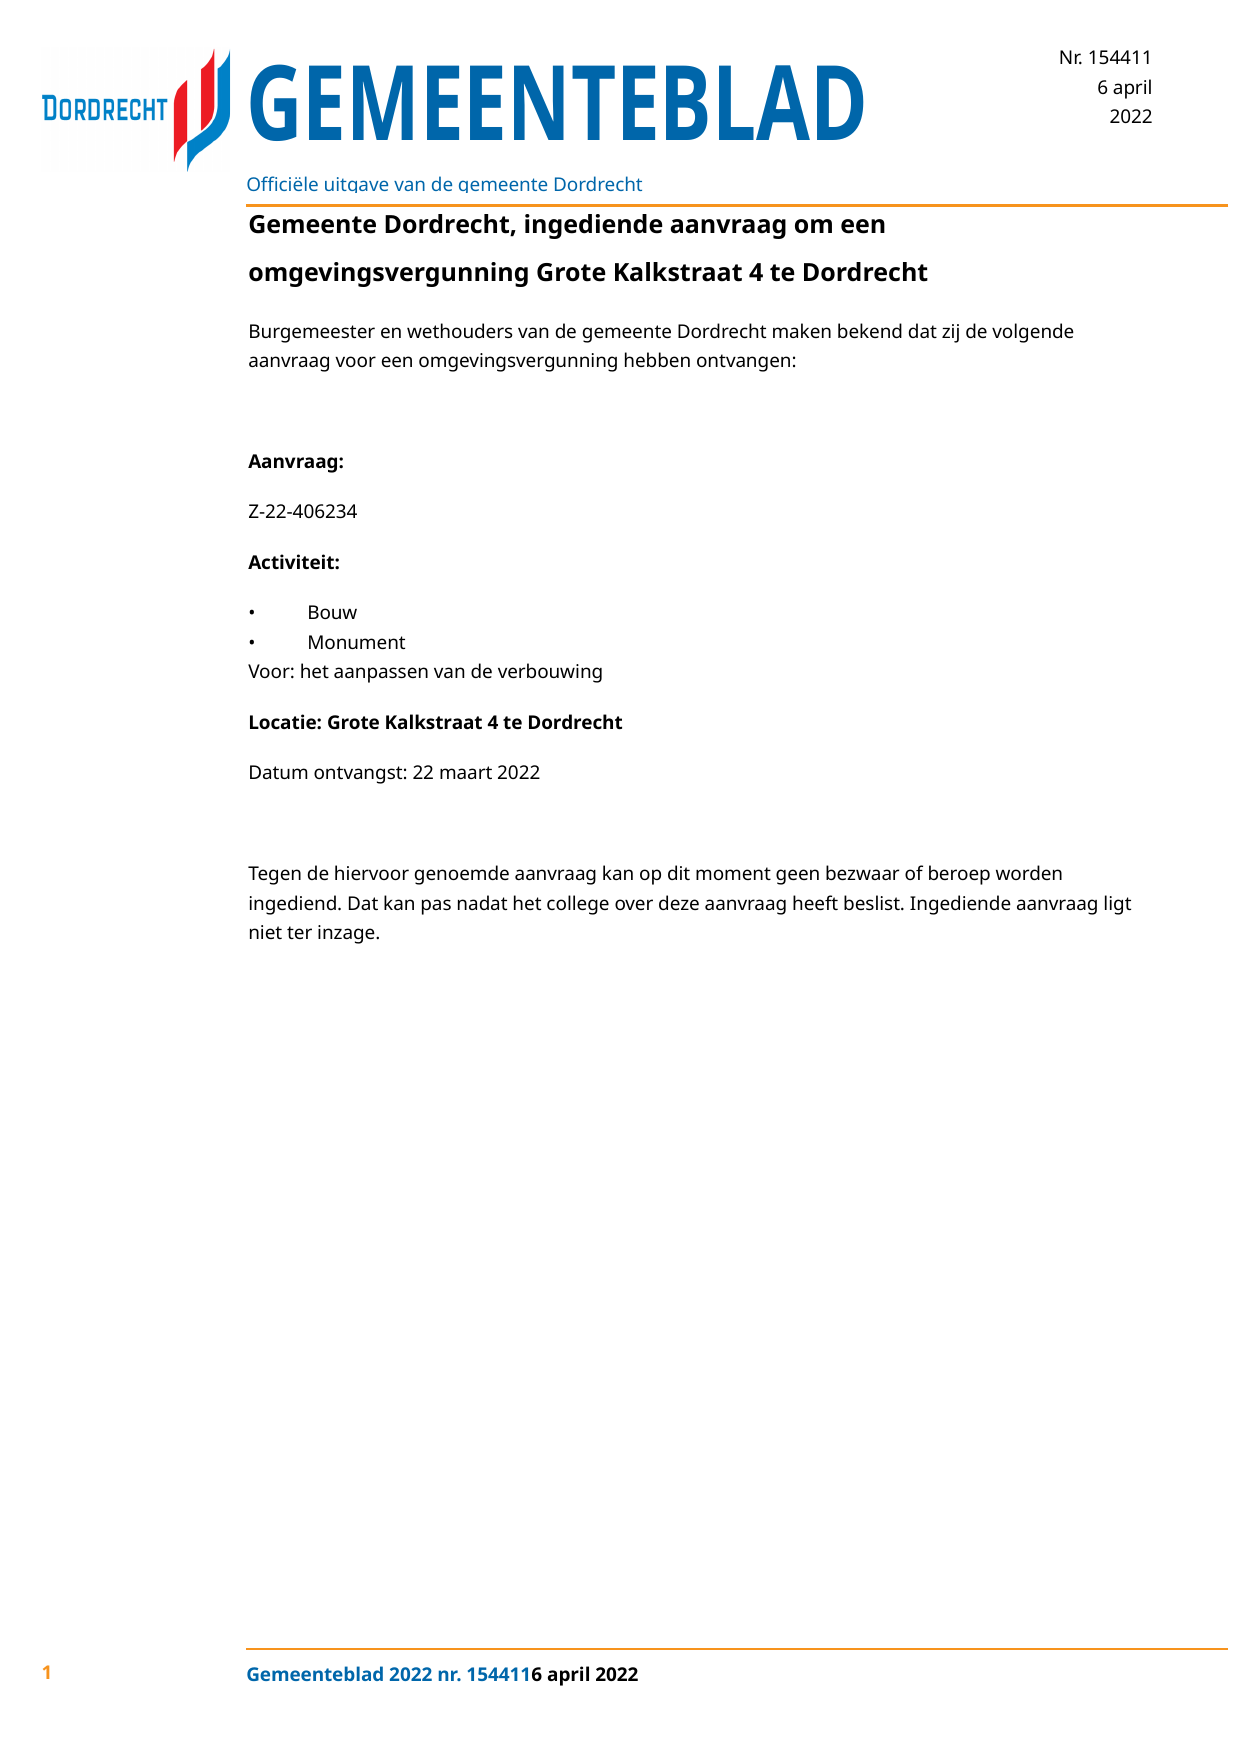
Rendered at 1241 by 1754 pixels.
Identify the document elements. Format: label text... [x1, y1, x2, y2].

text Datum ontvangst: 22 maart 2022 [248, 759, 1152, 785]
text Voor: het aanpassen van de verbouwing [248, 659, 1152, 684]
text Gemeente Dordrecht, ingediende aanvraag om een omgevingsvergunning Grote Kalkstraat 4 te Dordrecht [248, 207, 1152, 288]
text Aanvraag: [248, 448, 1152, 474]
picture [41, 47, 231, 172]
text Tegen de hiervoor genoemde aanvraag kan op dit moment geen bezwaar of beroep worden ingediend. Dat kan pas nadat het college over deze aanvraag heeft beslist. Ingediende aanvraag ligt niet ter inzage. [248, 860, 1152, 945]
list Bouw [248, 599, 1152, 625]
list Monument [248, 629, 1152, 655]
text Z-22-406234 [248, 499, 1152, 524]
text Locatie: Grote Kalkstraat 4 te Dordrecht [248, 709, 1152, 735]
text Activiteit: [248, 549, 1152, 575]
text Burgemeester en wethouders van de gemeente Dordrecht maken bekend dat zij de volgende aanvraag voor een omgevingsvergunning hebben ontvangen: [248, 318, 1152, 373]
